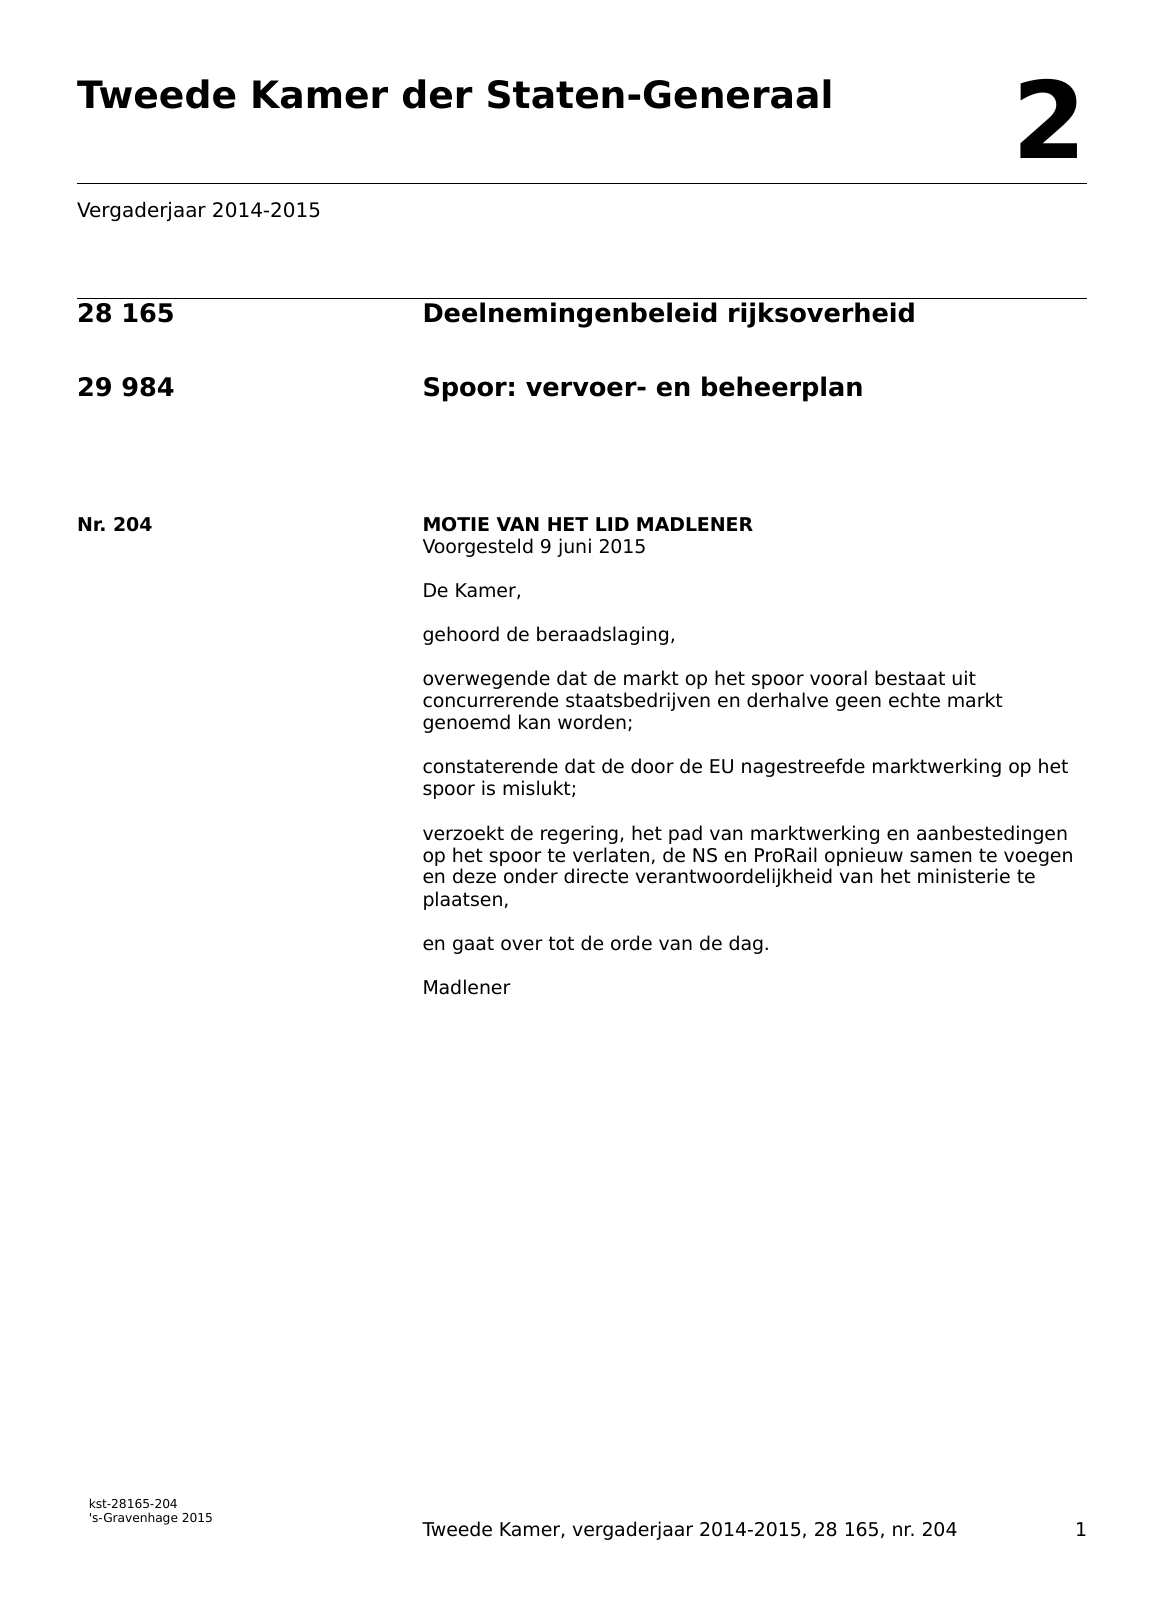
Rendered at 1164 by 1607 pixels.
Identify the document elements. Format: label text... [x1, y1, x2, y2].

table_header 2 [886, 59, 1087, 183]
text gehoord de beraadslaging, [422, 624, 1087, 646]
text De Kamer, [422, 580, 1087, 602]
text kst-28165-204 [88, 1497, 323, 1511]
text en gaat over tot de orde van de dag. [422, 933, 1087, 954]
text 's-Gravenhage 2015 [88, 1511, 323, 1525]
subtitle 28 165 Deelnemingenbeleid rijksoverheid [77, 299, 1087, 329]
text overwegende dat de markt op het spoor vooral bestaat uit concurrerende staatsbedrijven en derhalve geen echte markt genoemd kan worden; [422, 668, 1087, 734]
table_header Tweede Kamer der Staten-Generaal [77, 59, 886, 183]
text Madlener [422, 977, 1087, 999]
text Voorgesteld 9 juni 2015 [422, 536, 1087, 558]
text constaterende dat de door de EU nagestreefde marktwerking op het spoor is mislukt; [422, 756, 1087, 800]
subtitle 29 984 Spoor: vervoer- en beheerplan [77, 373, 1087, 403]
subtitle Nr. 204 MOTIE VAN HET LID MADLENER [77, 514, 1087, 536]
text verzoekt de regering, het pad van marktwerking en aanbestedingen op het spoor te verlaten, de NS en ProRail opnieuw samen te voegen en deze onder directe verantwoordelijkheid van het ministerie te plaatsen, [422, 822, 1087, 910]
table_cell Vergaderjaar 2014-2015 [77, 184, 1087, 298]
